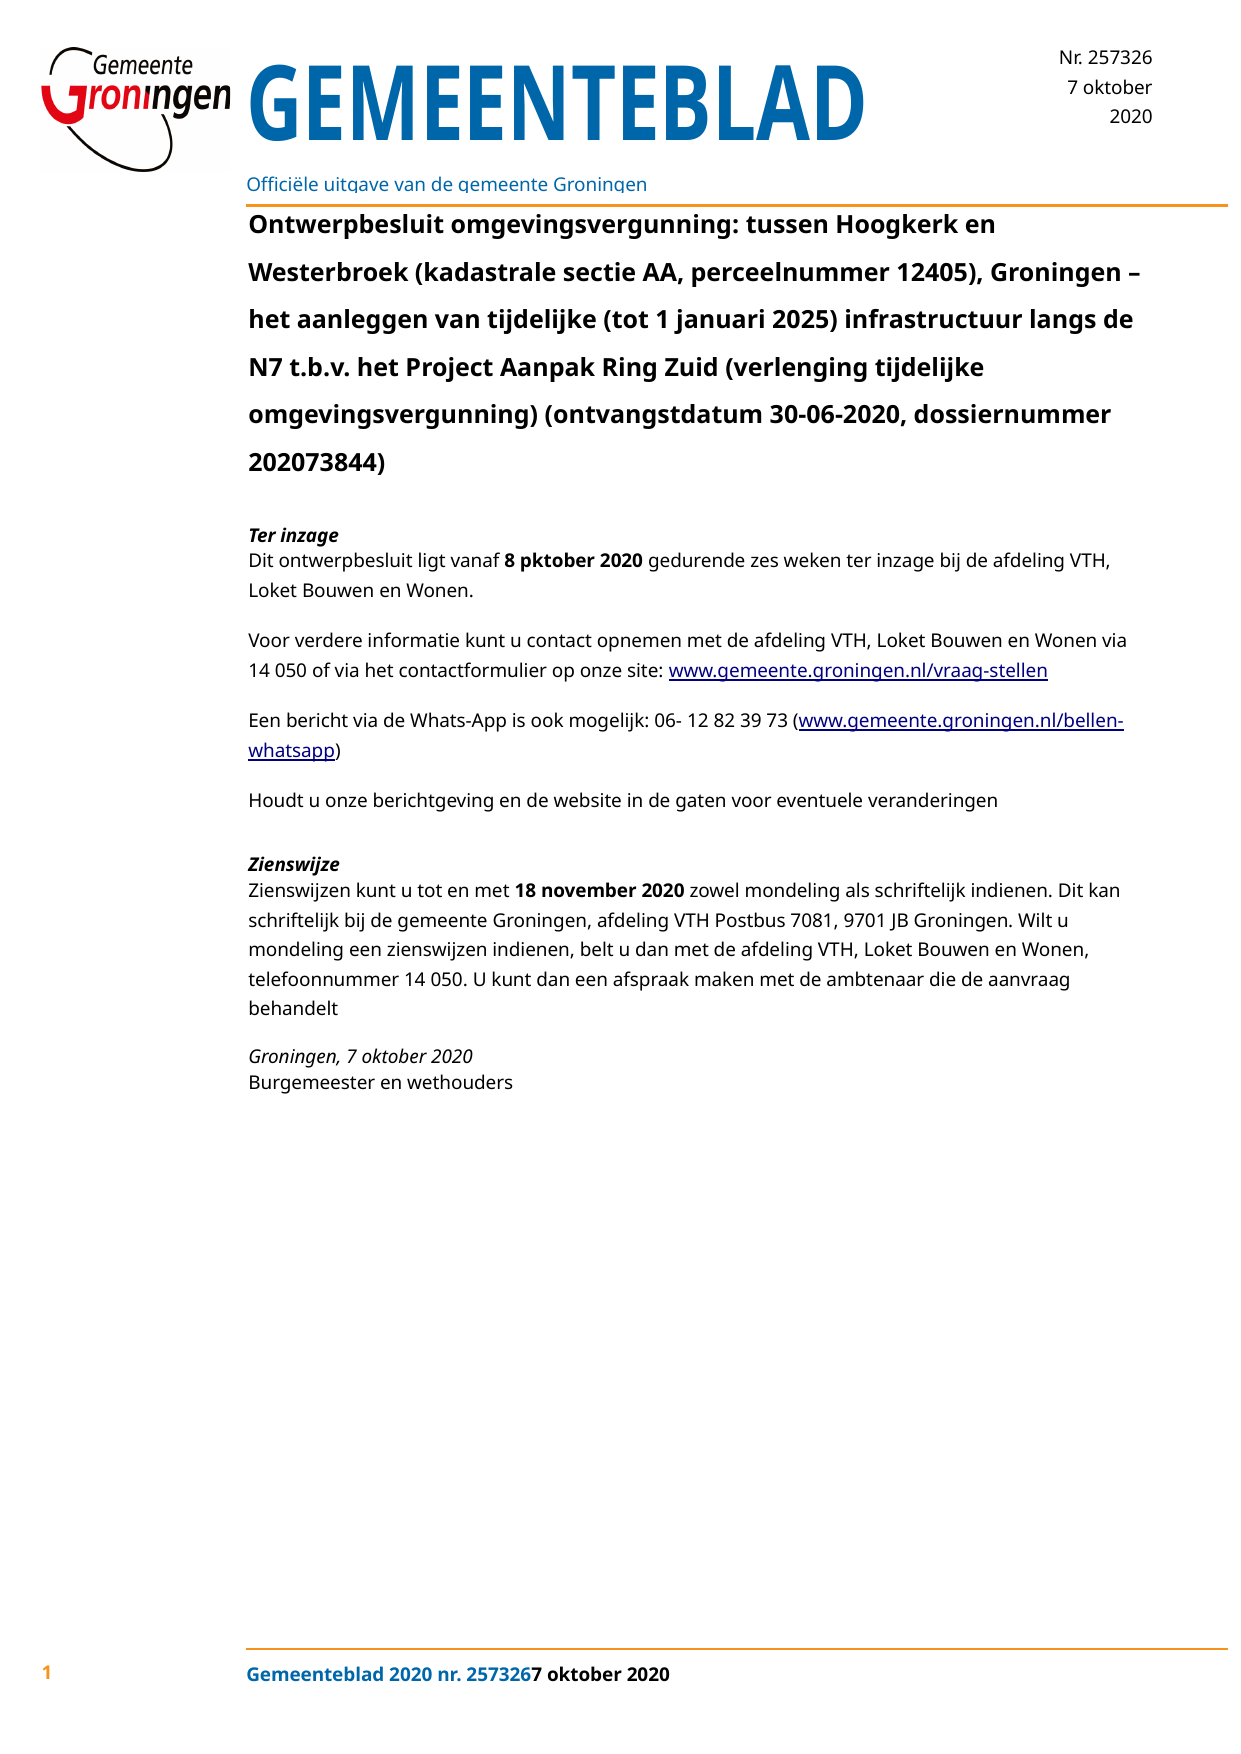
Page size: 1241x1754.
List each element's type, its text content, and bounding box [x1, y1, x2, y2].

text Zienswijzen kunt u tot en met 18 november 2020 zowel mondeling als schriftelijk indienen. Dit kan schriftelijk bij de gemeente Groningen, afdeling VTH Postbus 7081, 9701 JB Groningen. Wilt u mondeling een zienswijzen indienen, belt u dan met de afdeling VTH, Loket Bouwen en Wonen, telefoonnummer 14 050. U kunt dan een afspraak maken met de ambtenaar die de aanvraag behandelt [248, 877, 1152, 1021]
text Voor verdere informatie kunt u contact opnemen met de afdeling VTH, Loket Bouwen en Wonen via 14 050 of via het contactformulier op onze site: www.gemeente.groningen.nl/vraag-stellen [248, 628, 1152, 683]
text Ter inzage [248, 522, 1152, 548]
text Dit ontwerpbesluit ligt vanaf 8 pktober 2020 gedurende zes weken ter inzage bij de afdeling VTH, Loket Bouwen en Wonen. [248, 548, 1152, 603]
text Houdt u onze berichtgeving en de website in de gaten voor eventuele veranderingen [248, 788, 1152, 813]
text Een bericht via de Whats-App is ook mogelijk: 06- 12 82 39 73 (www.gemeente.groningen.nl/bellen-whatsapp) [248, 708, 1152, 763]
picture [41, 47, 231, 172]
text Zienswijze [248, 852, 1152, 877]
text Groningen, 7 oktober 2020 [248, 1043, 1152, 1069]
text Burgemeester en wethouders [248, 1069, 1152, 1095]
text Ontwerpbesluit omgevingsvergunning: tussen Hoogkerk en Westerbroek (kadastrale sectie AA, perceelnummer 12405), Groningen – het aanleggen van tijdelijke (tot 1 januari 2025) infrastructuur langs de N7 t.b.v. het Project Aanpak Ring Zuid (verlenging tijdelijke omgevingsvergunning) (ontvangstdatum 30-06-2020, dossiernummer 202073844) [248, 207, 1152, 479]
